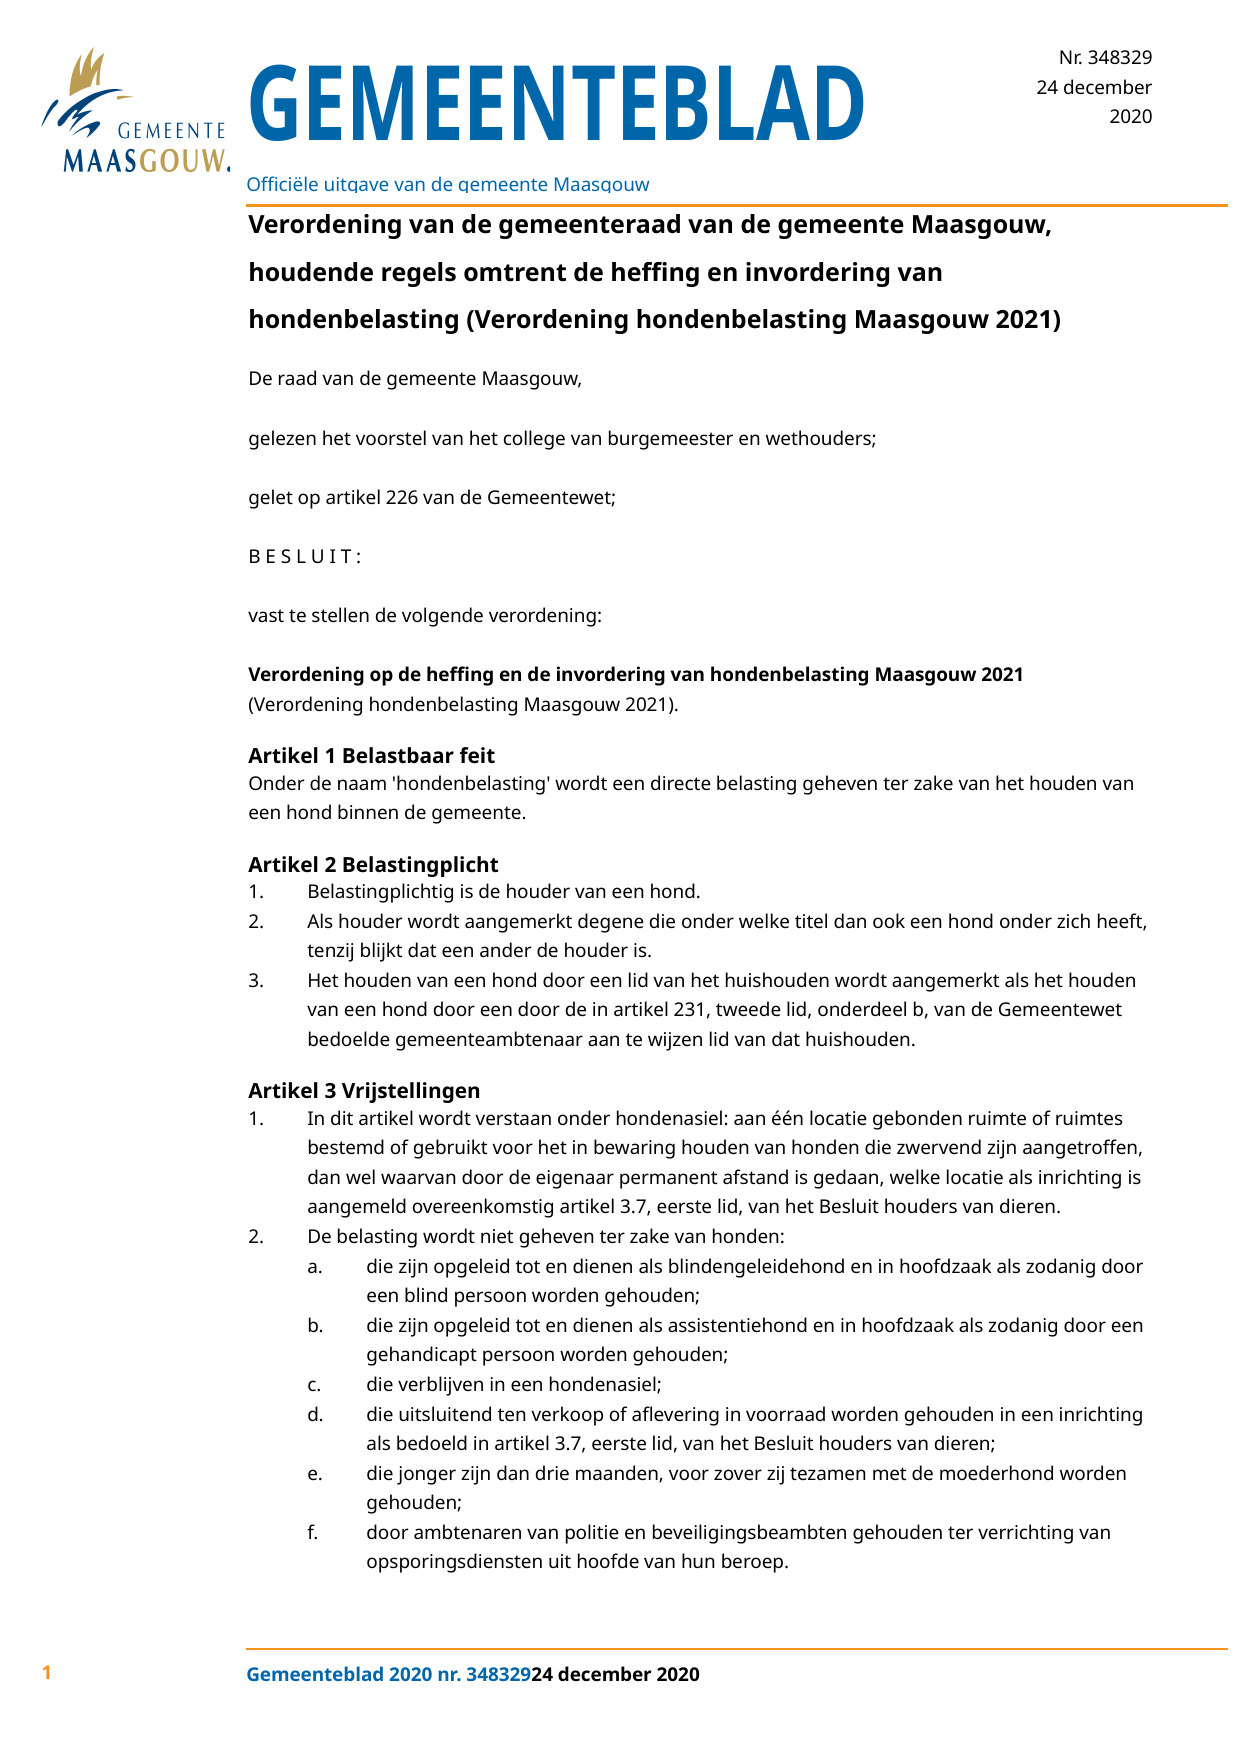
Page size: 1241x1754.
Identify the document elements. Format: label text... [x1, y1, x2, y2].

picture [41, 47, 231, 172]
list die zijn opgeleid tot en dienen als assistentiehond en in hoofdzaak als zodanig door een gehandicapt persoon worden gehouden; [307, 1312, 1152, 1367]
text Artikel 3 Vrijstellingen [248, 1077, 1152, 1105]
text Artikel 1 Belastbaar feit [248, 741, 1152, 770]
list die verblijven in een hondenasiel; [307, 1371, 1152, 1397]
text gelet op artikel 226 van de Gemeentewet; [248, 484, 1152, 509]
text Onder de naam 'hondenbelasting' wordt een directe belasting geheven ter zake van het houden van een hond binnen de gemeente. [248, 770, 1152, 825]
text Artikel 2 Belastingplicht [248, 850, 1152, 878]
text De raad van de gemeente Maasgouw, [248, 366, 1152, 391]
list Het houden van een hond door een lid van het huishouden wordt aangemerkt als het houden van een hond door een door de in artikel 231, tweede lid, onderdeel b, van de Gemeentewet bedoelde gemeenteambtenaar aan te wijzen lid van dat huishouden. [248, 967, 1152, 1052]
text Verordening op de heffing en de invordering van hondenbelasting Maasgouw 2021 [248, 661, 1152, 687]
list door ambtenaren van politie en beveiligingsbeambten gehouden ter verrichting van opsporingsdiensten uit hoofde van hun beroep. [307, 1519, 1152, 1574]
list De belasting wordt niet geheven ter zake van honden: [248, 1223, 1152, 1249]
text B E S L U I T : [248, 543, 1152, 569]
text (Verordening hondenbelasting Maasgouw 2021). [248, 691, 1152, 717]
list die uitsluitend ten verkoop of aflevering in voorraad worden gehouden in een inrichting als bedoeld in artikel 3.7, eerste lid, van het Besluit houders van dieren; [307, 1401, 1152, 1456]
list die jonger zijn dan drie maanden, voor zover zij tezamen met de moederhond worden gehouden; [307, 1460, 1152, 1515]
list die zijn opgeleid tot en dienen als blindengeleidehond en in hoofdzaak als zodanig door een blind persoon worden gehouden; [307, 1253, 1152, 1308]
list In dit artikel wordt verstaan onder hondenasiel: aan één locatie gebonden ruimte of ruimtes bestemd of gebruikt voor het in bewaring houden van honden die zwervend zijn aangetroffen, dan wel waarvan door de eigenaar permanent afstand is gedaan, welke locatie als inrichting is aangemeld overeenkomstig artikel 3.7, eerste lid, van het Besluit houders van dieren. [248, 1105, 1152, 1219]
text gelezen het voorstel van het college van burgemeester en wethouders; [248, 425, 1152, 450]
text Verordening van de gemeenteraad van de gemeente Maasgouw, houdende regels omtrent de heffing en invordering van hondenbelasting (Verordening hondenbelasting Maasgouw 2021) [248, 207, 1152, 336]
text vast te stellen de volgende verordening: [248, 602, 1152, 628]
list Als houder wordt aangemerkt degene die onder welke titel dan ook een hond onder zich heeft, tenzij blijkt dat een ander de houder is. [248, 908, 1152, 963]
list Belastingplichtig is de houder van een hond. [248, 878, 1152, 904]
